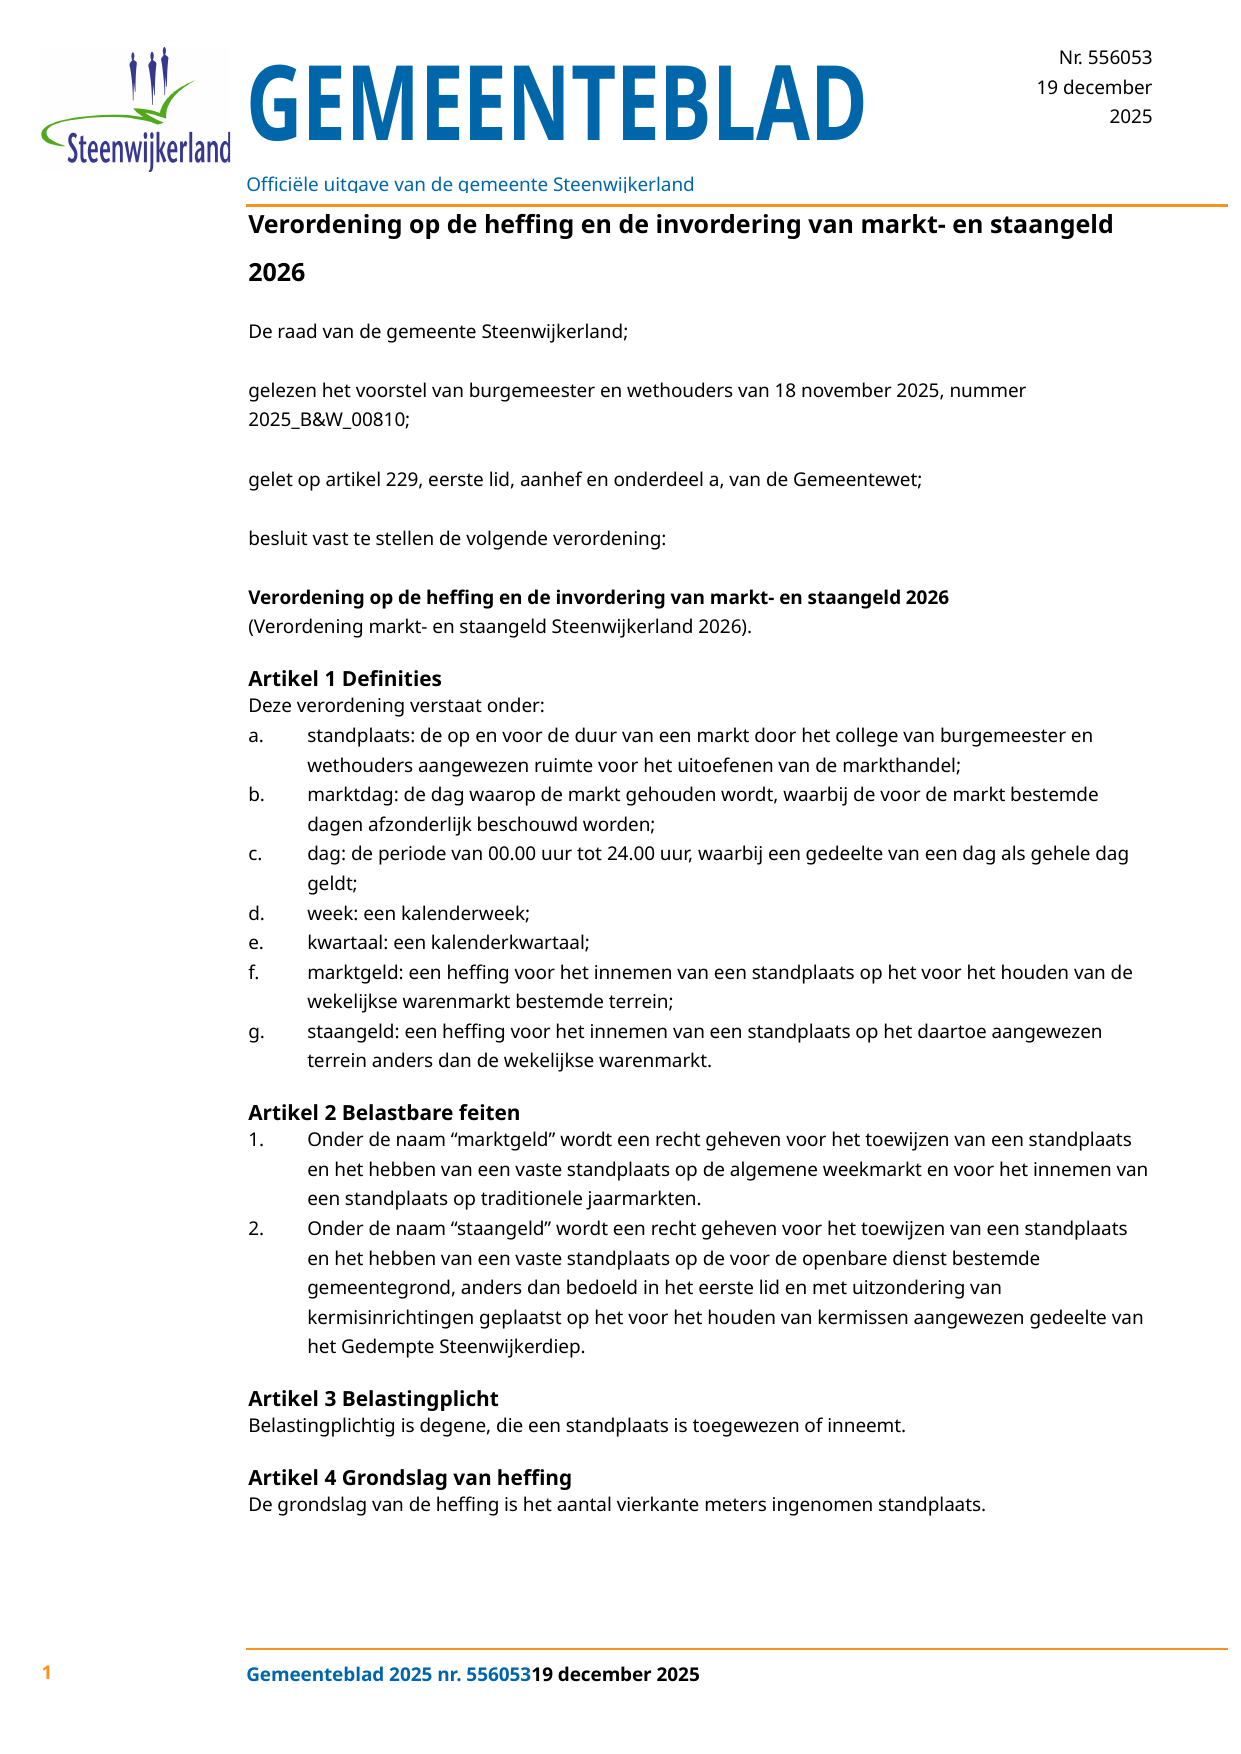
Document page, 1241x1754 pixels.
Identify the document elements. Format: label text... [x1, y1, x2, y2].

text Verordening op de heffing en de invordering van markt- en staangeld 2026 [248, 584, 1152, 610]
text Belastingplichtig is degene, die een standplaats is toegewezen of inneemt. [248, 1412, 1152, 1438]
list dag: de periode van 00.00 uur tot 24.00 uur, waarbij een gedeelte van een dag als gehele dag geldt; [248, 841, 1152, 896]
text Artikel 2 Belastbare feiten [248, 1098, 1152, 1126]
picture [41, 47, 231, 172]
text (Verordening markt- en staangeld Steenwijkerland 2026). [248, 614, 1152, 639]
text besluit vast te stellen de volgende verordening: [248, 525, 1152, 551]
list marktdag: de dag waarop de markt gehouden wordt, waarbij de voor de markt bestemde dagen afzonderlijk beschouwd worden; [248, 781, 1152, 837]
text De raad van de gemeente Steenwijkerland; [248, 318, 1152, 344]
text gelezen het voorstel van burgemeester en wethouders van 18 november 2025, nummer 2025_B&W_00810; [248, 377, 1152, 432]
text Verordening op de heffing en de invordering van markt- en staangeld 2026 [248, 207, 1152, 288]
list kwartaal: een kalenderkwartaal; [248, 929, 1152, 955]
text Artikel 3 Belastingplicht [248, 1384, 1152, 1412]
text gelet op artikel 229, eerste lid, aanhef en onderdeel a, van de Gemeentewet; [248, 466, 1152, 492]
text De grondslag van de heffing is het aantal vierkante meters ingenomen standplaats. [248, 1491, 1152, 1517]
text Artikel 4 Grondslag van heffing [248, 1463, 1152, 1491]
list standplaats: de op en voor de duur van een markt door het college van burgemeester en wethouders aangewezen ruimte voor het uitoefenen van de markthandel; [248, 722, 1152, 777]
text Deze verordening verstaat onder: [248, 693, 1152, 718]
list week: een kalenderweek; [248, 900, 1152, 925]
text Artikel 1 Definities [248, 664, 1152, 693]
list staangeld: een heffing voor het innemen van een standplaats op het daartoe aangewezen terrein anders dan de wekelijkse warenmarkt. [248, 1018, 1152, 1073]
list Onder de naam “marktgeld” wordt een recht geheven voor het toewijzen van een standplaats en het hebben van een vaste standplaats op de algemene weekmarkt en voor het innemen van een standplaats op traditionele jaarmarkten. [248, 1126, 1152, 1211]
list Onder de naam “staangeld” wordt een recht geheven voor het toewijzen van een standplaats en het hebben van een vaste standplaats op de voor de openbare dienst bestemde gemeentegrond, anders dan bedoeld in het eerste lid en met uitzondering van kermisinrichtingen geplaatst op het voor het houden van kermissen aangewezen gedeelte van het Gedempte Steenwijkerdiep. [248, 1215, 1152, 1359]
list marktgeld: een heffing voor het innemen van een standplaats op het voor het houden van de wekelijkse warenmarkt bestemde terrein; [248, 959, 1152, 1014]
